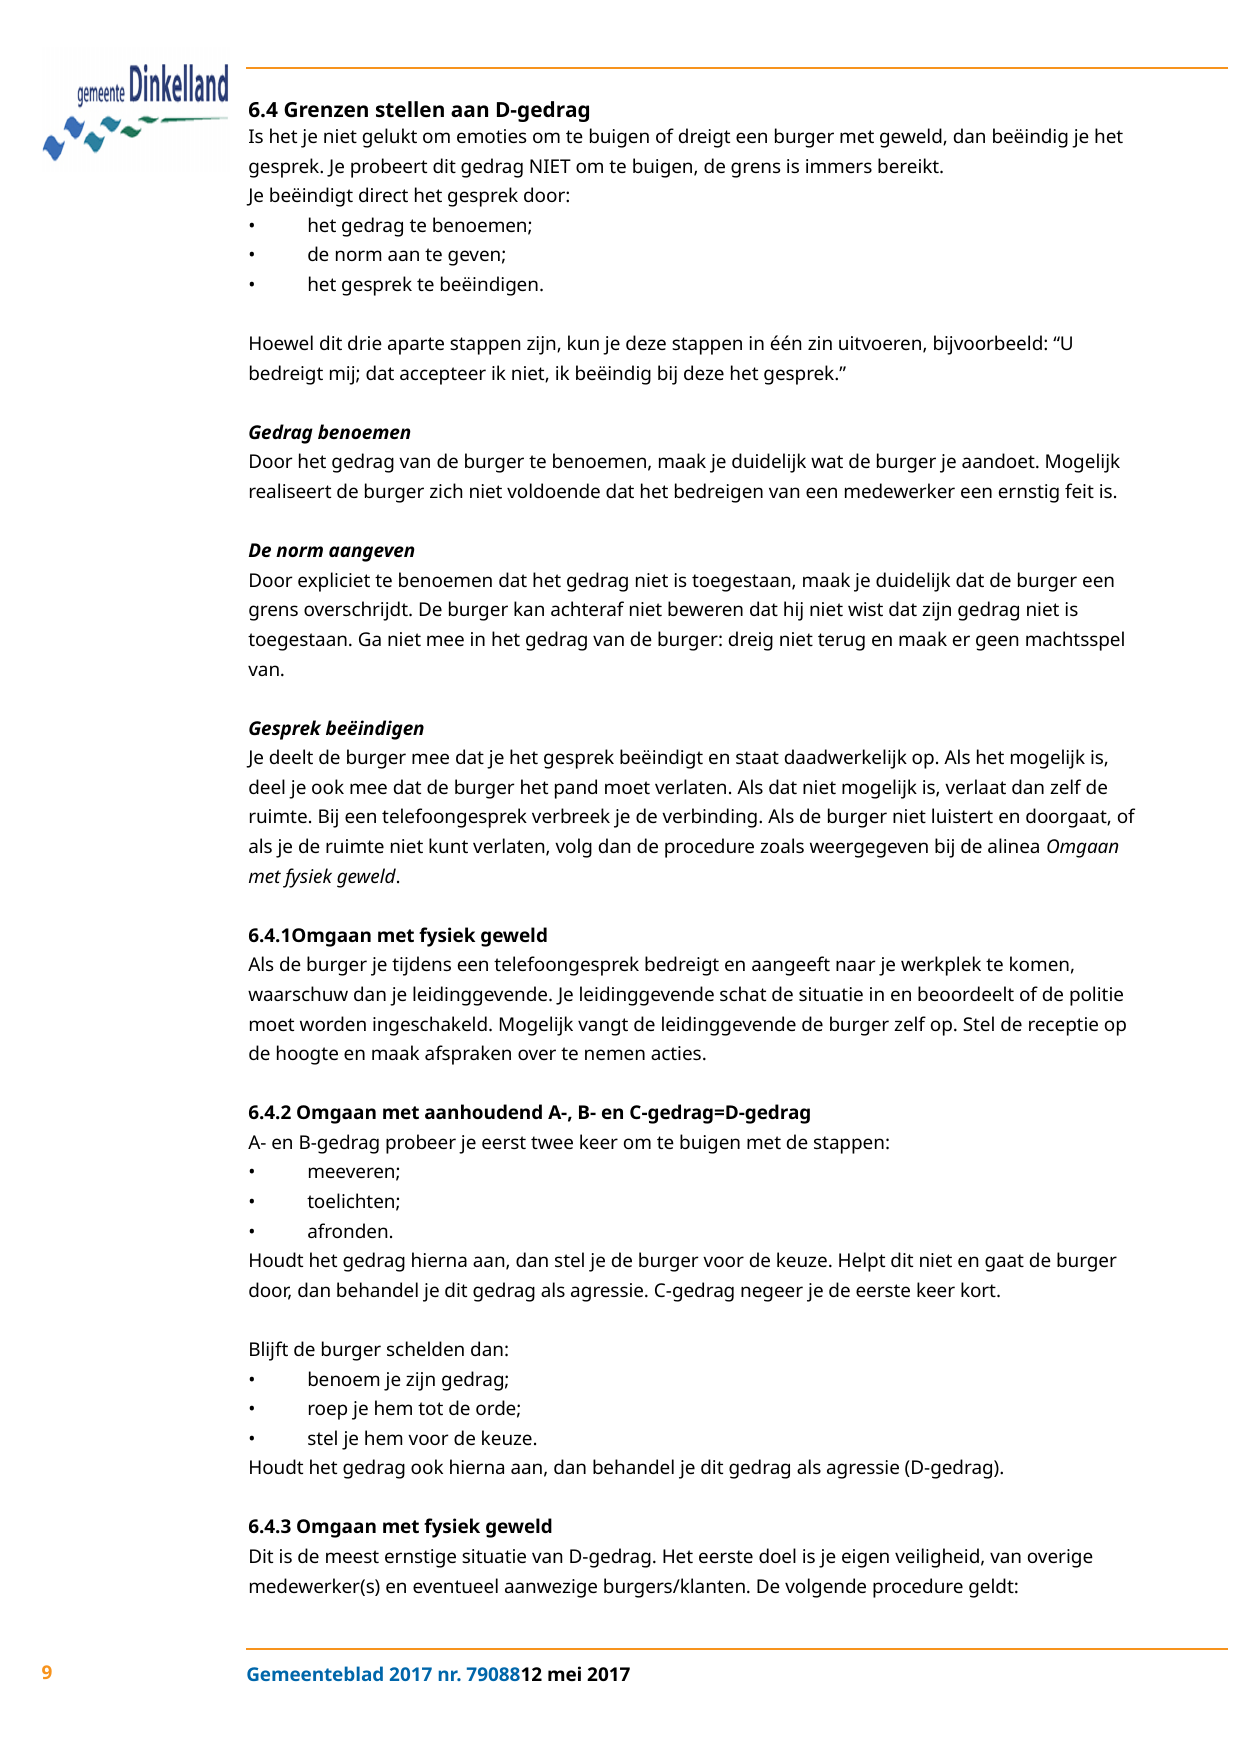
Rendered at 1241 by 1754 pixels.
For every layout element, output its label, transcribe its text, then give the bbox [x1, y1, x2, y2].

list de norm aan te geven; [248, 242, 1152, 267]
text 6.4.3 Omgaan met fysiek geweld [248, 1514, 1152, 1539]
text Gesprek beëindigen [248, 715, 1152, 741]
text 6.4.2 Omgaan met aanhoudend A-, B- en C-gedrag=D-gedrag [248, 1099, 1152, 1125]
list stel je hem voor de keuze. [248, 1425, 1152, 1451]
text De norm aangeven [248, 537, 1152, 563]
text Blijft de burger schelden dan: [248, 1336, 1152, 1362]
text Je beëindigt direct het gesprek door: [248, 182, 1152, 208]
list afronden. [248, 1218, 1152, 1243]
list benoem je zijn gedrag; [248, 1366, 1152, 1391]
list toelichten; [248, 1188, 1152, 1214]
text 6.4.1Omgaan met fysiek geweld [248, 922, 1152, 948]
text 6.4 Grenzen stellen aan D-gedrag [248, 95, 1152, 123]
text Door expliciet te benoemen dat het gedrag niet is toegestaan, maak je duidelijk dat de burger een grens overschrijdt. De burger kan achteraf niet beweren dat hij niet wist dat zijn gedrag niet is toegestaan. Ga niet mee in het gedrag van de burger: dreig niet terug en maak er geen machtsspel van. [248, 567, 1152, 681]
text Als de burger je tijdens een telefoongesprek bedreigt en aangeeft naar je werkplek te komen, waarschuw dan je leidinggevende. Je leidinggevende schat de situatie in en beoordeelt of de politie moet worden ingeschakeld. Mogelijk vangt de leidinggevende de burger zelf op. Stel de receptie op de hoogte en maak afspraken over te nemen acties. [248, 952, 1152, 1066]
text Hoewel dit drie aparte stappen zijn, kun je deze stappen in één zin uitvoeren, bijvoorbeeld: “U bedreigt mij; dat accepteer ik niet, ik beëindig bij deze het gesprek.” [248, 330, 1152, 386]
list roep je hem tot de orde; [248, 1395, 1152, 1421]
text Door het gedrag van de burger te benoemen, maak je duidelijk wat de burger je aandoet. Mogelijk realiseert de burger zich niet voldoende dat het bedreigen van een medewerker een ernstig feit is. [248, 449, 1152, 504]
text Je deelt de burger mee dat je het gesprek beëindigt en staat daadwerkelijk op. Als het mogelijk is, deel je ook mee dat de burger het pand moet verlaten. Als dat niet mogelijk is, verlaat dan zelf de ruimte. Bij een telefoongesprek verbreek je de verbinding. Als de burger niet luistert en doorgaat, of als je de ruimte niet kunt verlaten, volg dan de procedure zoals weergegeven bij de alinea Omgaan met fysiek geweld. [248, 744, 1152, 888]
list meeveren; [248, 1159, 1152, 1184]
text Is het je niet gelukt om emoties om te buigen of dreigt een burger met geweld, dan beëindig je het gesprek. Je probeert dit gedrag NIET om te buigen, de grens is immers bereikt. [248, 123, 1152, 178]
text Houdt het gedrag ook hierna aan, dan behandel je dit gedrag als agressie (D-gedrag). [248, 1454, 1152, 1480]
text Dit is de meest ernstige situatie van D-gedrag. Het eerste doel is je eigen veiligheid, van overige medewerker(s) en eventueel aanwezige burgers/klanten. De volgende procedure geldt: [248, 1543, 1152, 1598]
list het gesprek te beëindigen. [248, 271, 1152, 297]
picture [41, 47, 231, 172]
text Gedrag benoemen [248, 419, 1152, 445]
text A- en B-gedrag probeer je eerst twee keer om te buigen met de stappen: [248, 1129, 1152, 1155]
list het gedrag te benoemen; [248, 212, 1152, 238]
text Houdt het gedrag hierna aan, dan stel je de burger voor de keuze. Helpt dit niet en gaat de burger door, dan behandel je dit gedrag als agressie. C-gedrag negeer je de eerste keer kort. [248, 1247, 1152, 1303]
